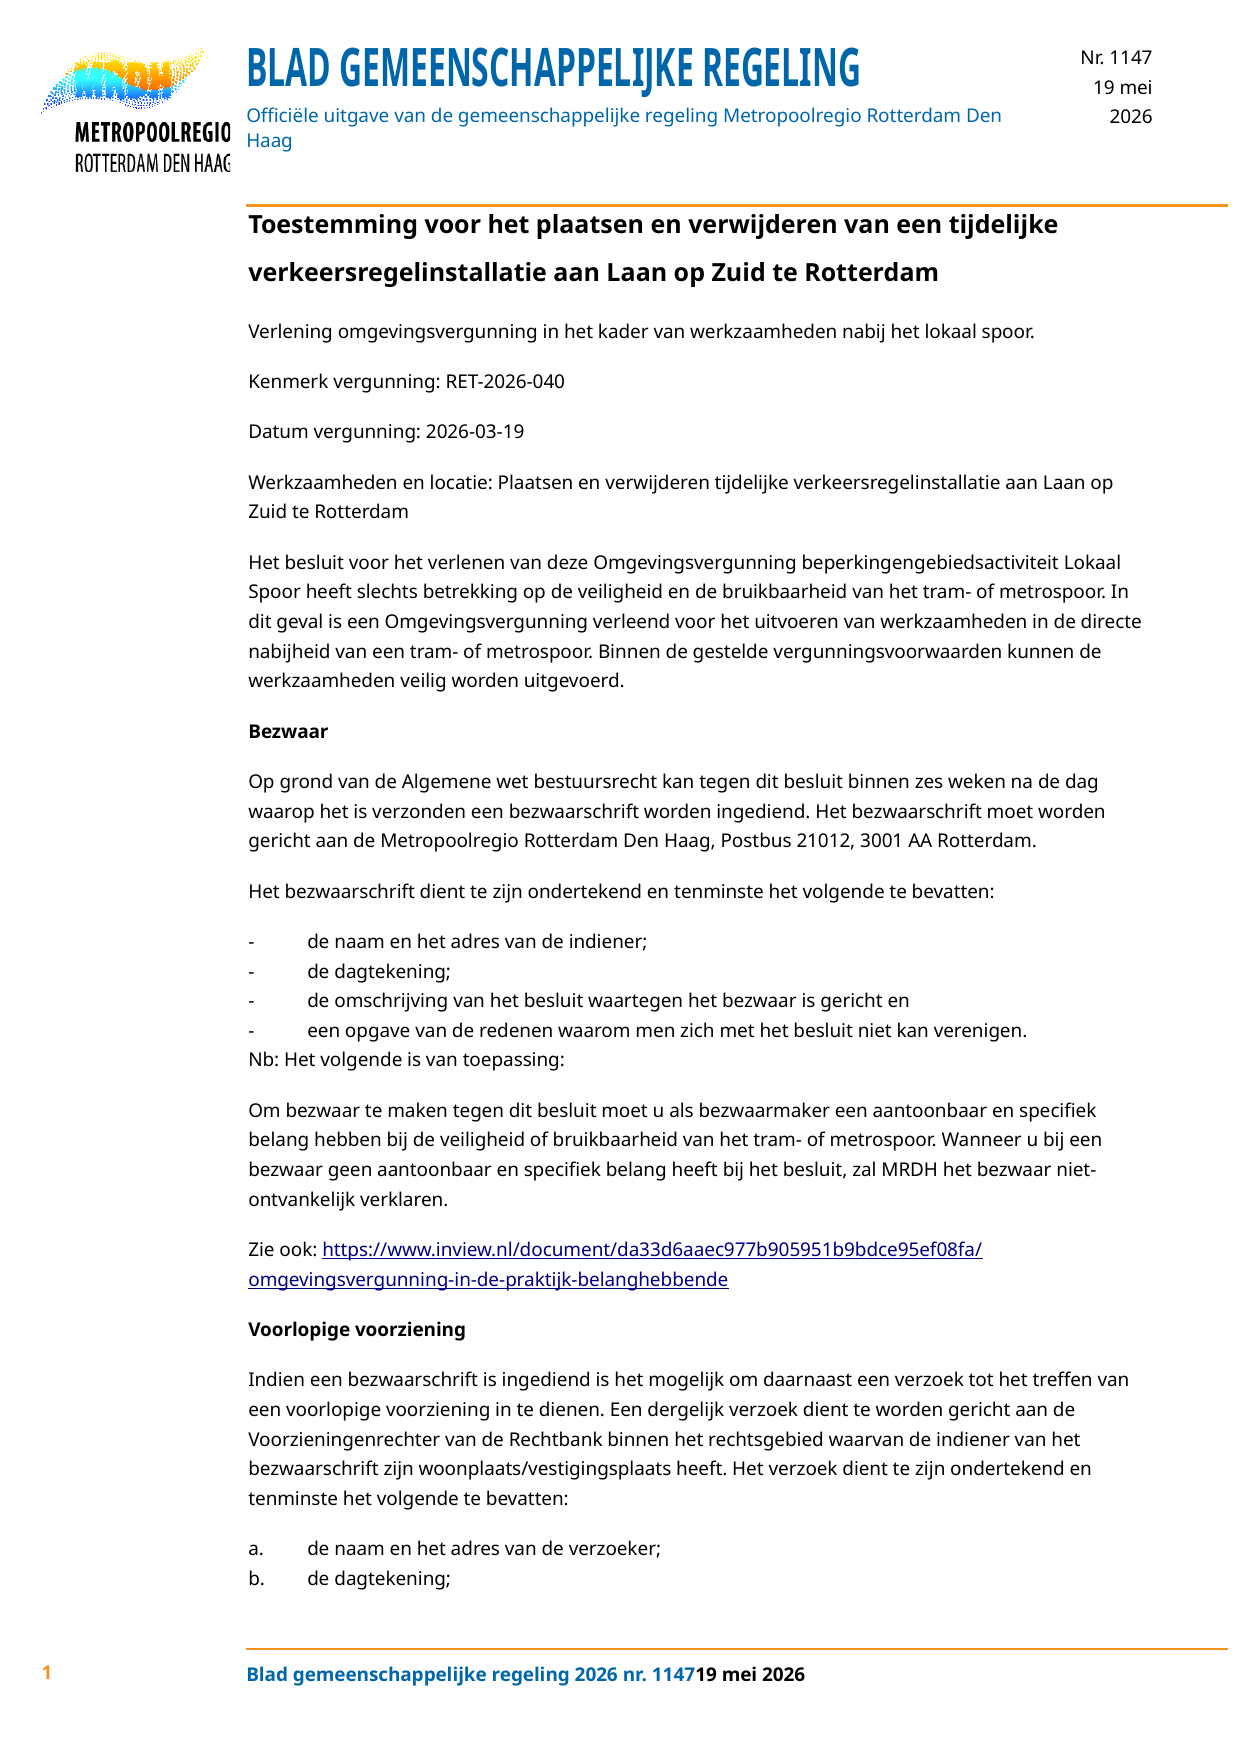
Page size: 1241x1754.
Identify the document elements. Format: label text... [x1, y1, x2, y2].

text Toestemming voor het plaatsen en verwijderen van een tijdelijke verkeersregelinstallatie aan Laan op Zuid te Rotterdam [248, 207, 1152, 288]
text Voorlopige voorziening [248, 1316, 1152, 1342]
list de dagtekening; [248, 958, 1152, 984]
text Kenmerk vergunning: RET-2026-040 [248, 368, 1152, 394]
picture [41, 47, 231, 172]
list de dagtekening; [248, 1565, 1152, 1591]
text Nb: Het volgende is van toepassing: [248, 1047, 1152, 1072]
text Datum vergunning: 2026-03-19 [248, 419, 1152, 444]
text Op grond van de Algemene wet bestuursrecht kan tegen dit besluit binnen zes weken na de dag waarop het is verzonden een bezwaarschrift worden ingediend. Het bezwaarschrift moet worden gericht aan de Metropoolregio Rotterdam Den Haag, Postbus 21012, 3001 AA Rotterdam. [248, 768, 1152, 853]
list een opgave van de redenen waarom men zich met het besluit niet kan verenigen. [248, 1017, 1152, 1043]
text Het besluit voor het verlenen van deze Omgevingsvergunning beperkingengebiedsactiviteit Lokaal Spoor heeft slechts betrekking op de veiligheid en de bruikbaarheid van het tram- of metrospoor. In dit geval is een Omgevingsvergunning verleend voor het uitvoeren van werkzaamheden in de directe nabijheid van een tram- of metrospoor. Binnen de gestelde vergunningsvoorwaarden kunnen de werkzaamheden veilig worden uitgevoerd. [248, 549, 1152, 693]
text Zie ook: https://www.inview.nl/document/da33d6aaec977b905951b9bdce95ef08fa/omgevingsvergunning-in-de-praktijk-belanghebbende [248, 1236, 1152, 1292]
text Indien een bezwaarschrift is ingediend is het mogelijk om daarnaast een verzoek tot het treffen van een voorlopige voorziening in te dienen. Een dergelijk verzoek dient te worden gericht aan de Voorzieningenrechter van de Rechtbank binnen het rechtsgebied waarvan de indiener van het bezwaarschrift zijn woonplaats/vestigingsplaats heeft. Het verzoek dient te zijn ondertekend en tenminste het volgende te bevatten: [248, 1367, 1152, 1511]
text Om bezwaar te maken tegen dit besluit moet u als bezwaarmaker een aantoonbaar en specifiek belang hebben bij de veiligheid of bruikbaarheid van het tram- of metrospoor. Wanneer u bij een bezwaar geen aantoonbaar en specifiek belang heeft bij het besluit, zal MRDH het bezwaar niet-ontvankelijk verklaren. [248, 1097, 1152, 1212]
list de naam en het adres van de verzoeker; [248, 1535, 1152, 1561]
text Verlening omgevingsvergunning in het kader van werkzaamheden nabij het lokaal spoor. [248, 318, 1152, 344]
list de naam en het adres van de indiener; [248, 928, 1152, 954]
text Bezwaar [248, 718, 1152, 744]
text Werkzaamheden en locatie: Plaatsen en verwijderen tijdelijke verkeersregelinstallatie aan Laan op Zuid te Rotterdam [248, 469, 1152, 524]
text Het bezwaarschrift dient te zijn ondertekend en tenminste het volgende te bevatten: [248, 878, 1152, 904]
list de omschrijving van het besluit waartegen het bezwaar is gericht en [248, 987, 1152, 1013]
